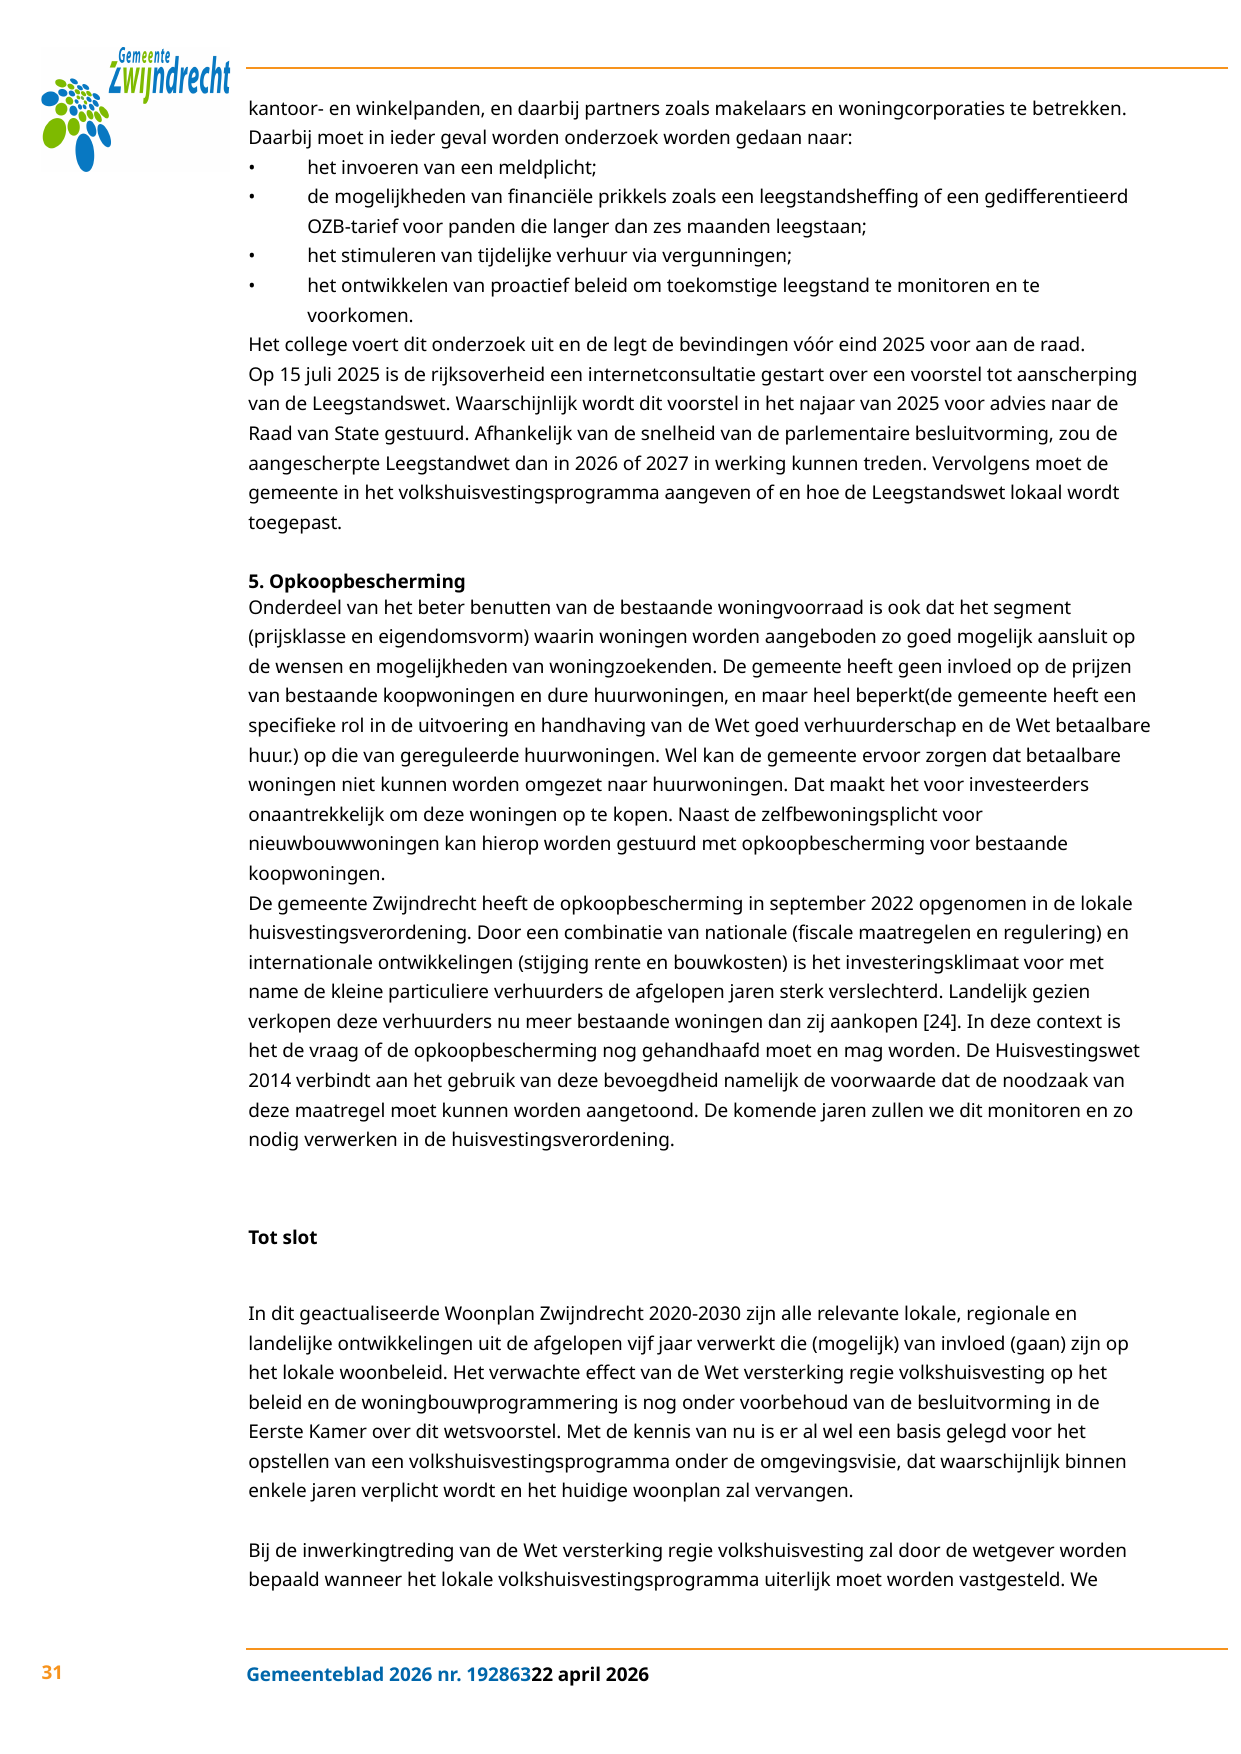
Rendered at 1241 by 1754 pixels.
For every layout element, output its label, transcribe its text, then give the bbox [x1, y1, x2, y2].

list het invoeren van een meldplicht; [248, 154, 1152, 180]
picture [41, 47, 231, 172]
text kantoor- en winkelpanden, en daarbij partners zoals makelaars en woningcorporaties te betrekken. Daarbij moet in ieder geval worden onderzoek worden gedaan naar: [248, 95, 1152, 150]
list het stimuleren van tijdelijke verhuur via vergunningen; [248, 243, 1152, 268]
text Op 15 juli 2025 is de rijksoverheid een internetconsultatie gestart over een voorstel tot aanscherping van de Leegstandswet. Waarschijnlijk wordt dit voorstel in het najaar van 2025 voor advies naar de Raad van State gestuurd. Afhankelijk van de snelheid van de parlementaire besluitvorming, zou de aangescherpte Leegstandwet dan in 2026 of 2027 in werking kunnen treden. Vervolgens moet de gemeente in het volkshuisvestingsprogramma aangeven of en hoe de Leegstandswet lokaal wordt toegepast. [248, 361, 1152, 535]
list de mogelijkheden van financiële prikkels zoals een leegstandsheffing of een gedifferentieerd OZB-tarief voor panden die langer dan zes maanden leegstaan; [248, 183, 1152, 239]
text 5. Opkoopbescherming [248, 568, 1152, 594]
text Het college voert dit onderzoek uit en de legt de bevindingen vóór eind 2025 voor aan de raad. [248, 331, 1152, 357]
text In dit geactualiseerde Woonplan Zwijndrecht 2020-2030 zijn alle relevante lokale, regionale en landelijke ontwikkelingen uit de afgelopen vijf jaar verwerkt die (mogelijk) van invloed (gaan) zijn op het lokale woonbeleid. Het verwachte effect van de Wet versterking regie volkshuisvesting op het beleid en de woningbouwprogrammering is nog onder voorbehoud van de besluitvorming in de Eerste Kamer over dit wetsvoorstel. Met de kennis van nu is er al wel een basis gelegd voor het opstellen van een volkshuisvestingsprogramma onder de omgevingsvisie, dat waarschijnlijk binnen enkele jaren verplicht wordt en het huidige woonplan zal vervangen. [248, 1300, 1152, 1503]
text Tot slot [248, 1222, 1152, 1251]
text Onderdeel van het beter benutten van de bestaande woningvoorraad is ook dat het segment (prijsklasse en eigendomsvorm) waarin woningen worden aangeboden zo goed mogelijk aansluit op de wensen en mogelijkheden van woningzoekenden. De gemeente heeft geen invloed op de prijzen van bestaande koopwoningen en dure huurwoningen, en maar heel beperkt(de gemeente heeft een specifieke rol in de uitvoering en handhaving van de Wet goed verhuurderschap en de Wet betaalbare huur.) op die van gereguleerde huurwoningen. Wel kan de gemeente ervoor zorgen dat betaalbare woningen niet kunnen worden omgezet naar huurwoningen. Dat maakt het voor investeerders onaantrekkelijk om deze woningen op te kopen. Naast de zelfbewoningsplicht voor nieuwbouwwoningen kan hierop worden gestuurd met opkoopbescherming voor bestaande koopwoningen. [248, 594, 1152, 886]
text Bij de inwerkingtreding van de Wet versterking regie volkshuisvesting zal door de wetgever worden bepaald wanneer het lokale volkshuisvestingsprogramma uiterlijk moet worden vastgesteld. We [248, 1537, 1152, 1592]
list het ontwikkelen van proactief beleid om toekomstige leegstand te monitoren en te voorkomen. [248, 272, 1152, 328]
text De gemeente Zwijndrecht heeft de opkoopbescherming in september 2022 opgenomen in de lokale huisvestingsverordening. Door een combinatie van nationale (fiscale maatregelen en regulering) en internationale ontwikkelingen (stijging rente en bouwkosten) is het investeringsklimaat voor met name de kleine particuliere verhuurders de afgelopen jaren sterk verslechterd. Landelijk gezien verkopen deze verhuurders nu meer bestaande woningen dan zij aankopen [24]. In deze context is het de vraag of de opkoopbescherming nog gehandhaafd moet en mag worden. De Huisvestingswet 2014 verbindt aan het gebruik van deze bevoegdheid namelijk de voorwaarde dat de noodzaak van deze maatregel moet kunnen worden aangetoond. De komende jaren zullen we dit monitoren en zo nodig verwerken in de huisvestingsverordening. [248, 890, 1152, 1152]
